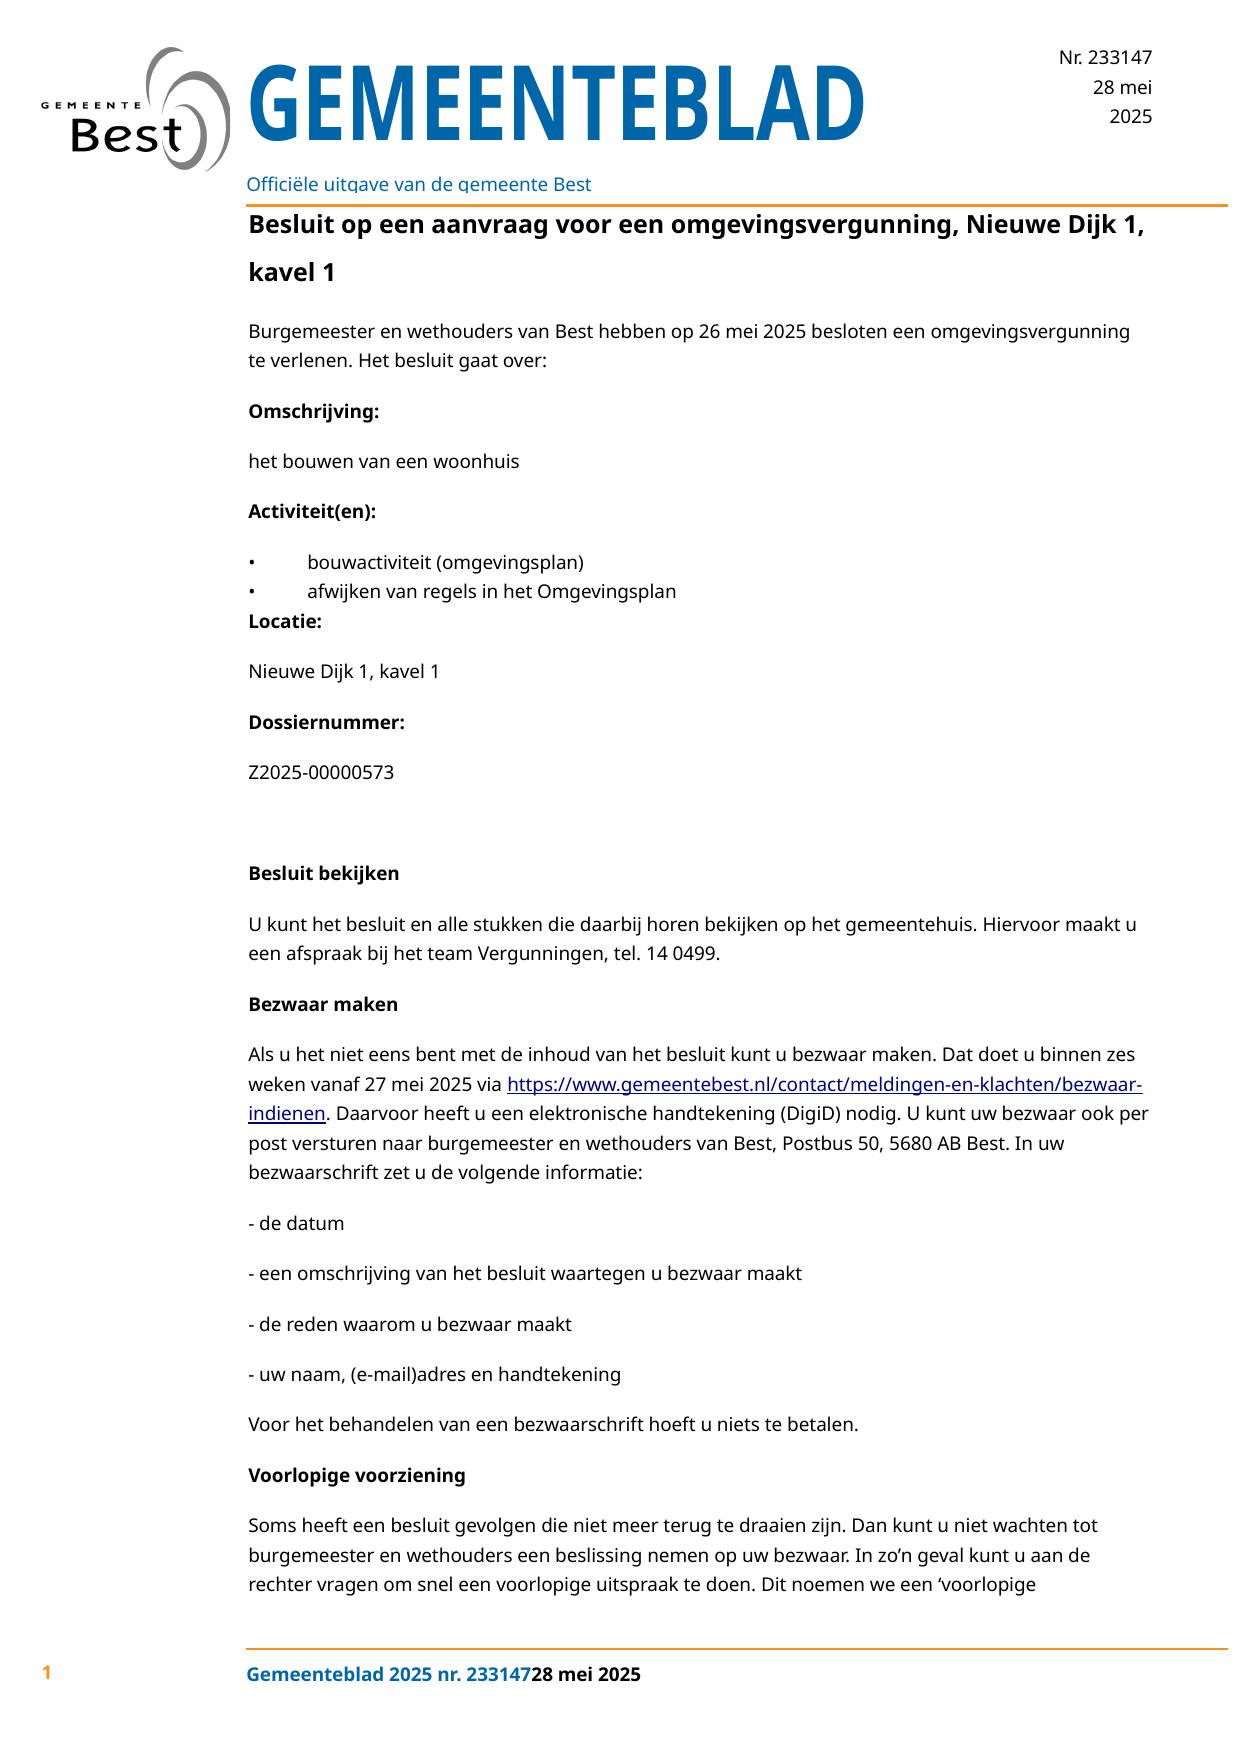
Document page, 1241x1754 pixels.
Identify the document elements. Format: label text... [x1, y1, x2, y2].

text Omschrijving: [248, 398, 1152, 424]
text Besluit bekijken [248, 860, 1152, 886]
text Z2025-00000573 [248, 759, 1152, 785]
text Bezwaar maken [248, 991, 1152, 1017]
text Soms heeft een besluit gevolgen die niet meer terug te draaien zijn. Dan kunt u niet wachten tot burgemeester en wethouders een beslissing nemen op uw bezwaar. In zo’n geval kunt u aan de rechter vragen om snel een voorlopige uitspraak te doen. Dit noemen we een ‘voorlopige [248, 1512, 1152, 1597]
text - uw naam, (e-mail)adres en handtekening [248, 1361, 1152, 1387]
text U kunt het besluit en alle stukken die daarbij horen bekijken op het gemeentehuis. Hiervoor maakt u een afspraak bij het team Vergunningen, tel. 14 0499. [248, 911, 1152, 966]
text - de datum [248, 1210, 1152, 1236]
text - de reden waarom u bezwaar maakt [248, 1311, 1152, 1337]
text Nieuwe Dijk 1, kavel 1 [248, 659, 1152, 684]
text Als u het niet eens bent met de inhoud van het besluit kunt u bezwaar maken. Dat doet u binnen zes weken vanaf 27 mei 2025 via https://www.gemeentebest.nl/contact/meldingen-en-klachten/bezwaar-indienen. Daarvoor heeft u een elektronische handtekening (DigiD) nodig. U kunt uw bezwaar ook per post versturen naar burgemeester en wethouders van Best, Postbus 50, 5680 AB Best. In uw bezwaarschrift zet u de volgende informatie: [248, 1041, 1152, 1185]
list bouwactiviteit (omgevingsplan) [248, 549, 1152, 575]
text Locatie: [248, 608, 1152, 634]
text Besluit op een aanvraag voor een omgevingsvergunning, Nieuwe Dijk 1, kavel 1 [248, 207, 1152, 288]
text - een omschrijving van het besluit waartegen u bezwaar maakt [248, 1260, 1152, 1286]
text Burgemeester en wethouders van Best hebben op 26 mei 2025 besloten een omgevingsvergunning te verlenen. Het besluit gaat over: [248, 318, 1152, 373]
text Voorlopige voorziening [248, 1462, 1152, 1488]
text Voor het behandelen van een bezwaarschrift hoeft u niets te betalen. [248, 1412, 1152, 1437]
text Dossiernummer: [248, 709, 1152, 735]
list afwijken van regels in het Omgevingsplan [248, 579, 1152, 604]
text het bouwen van een woonhuis [248, 448, 1152, 474]
text Activiteit(en): [248, 499, 1152, 524]
picture [41, 47, 231, 172]
